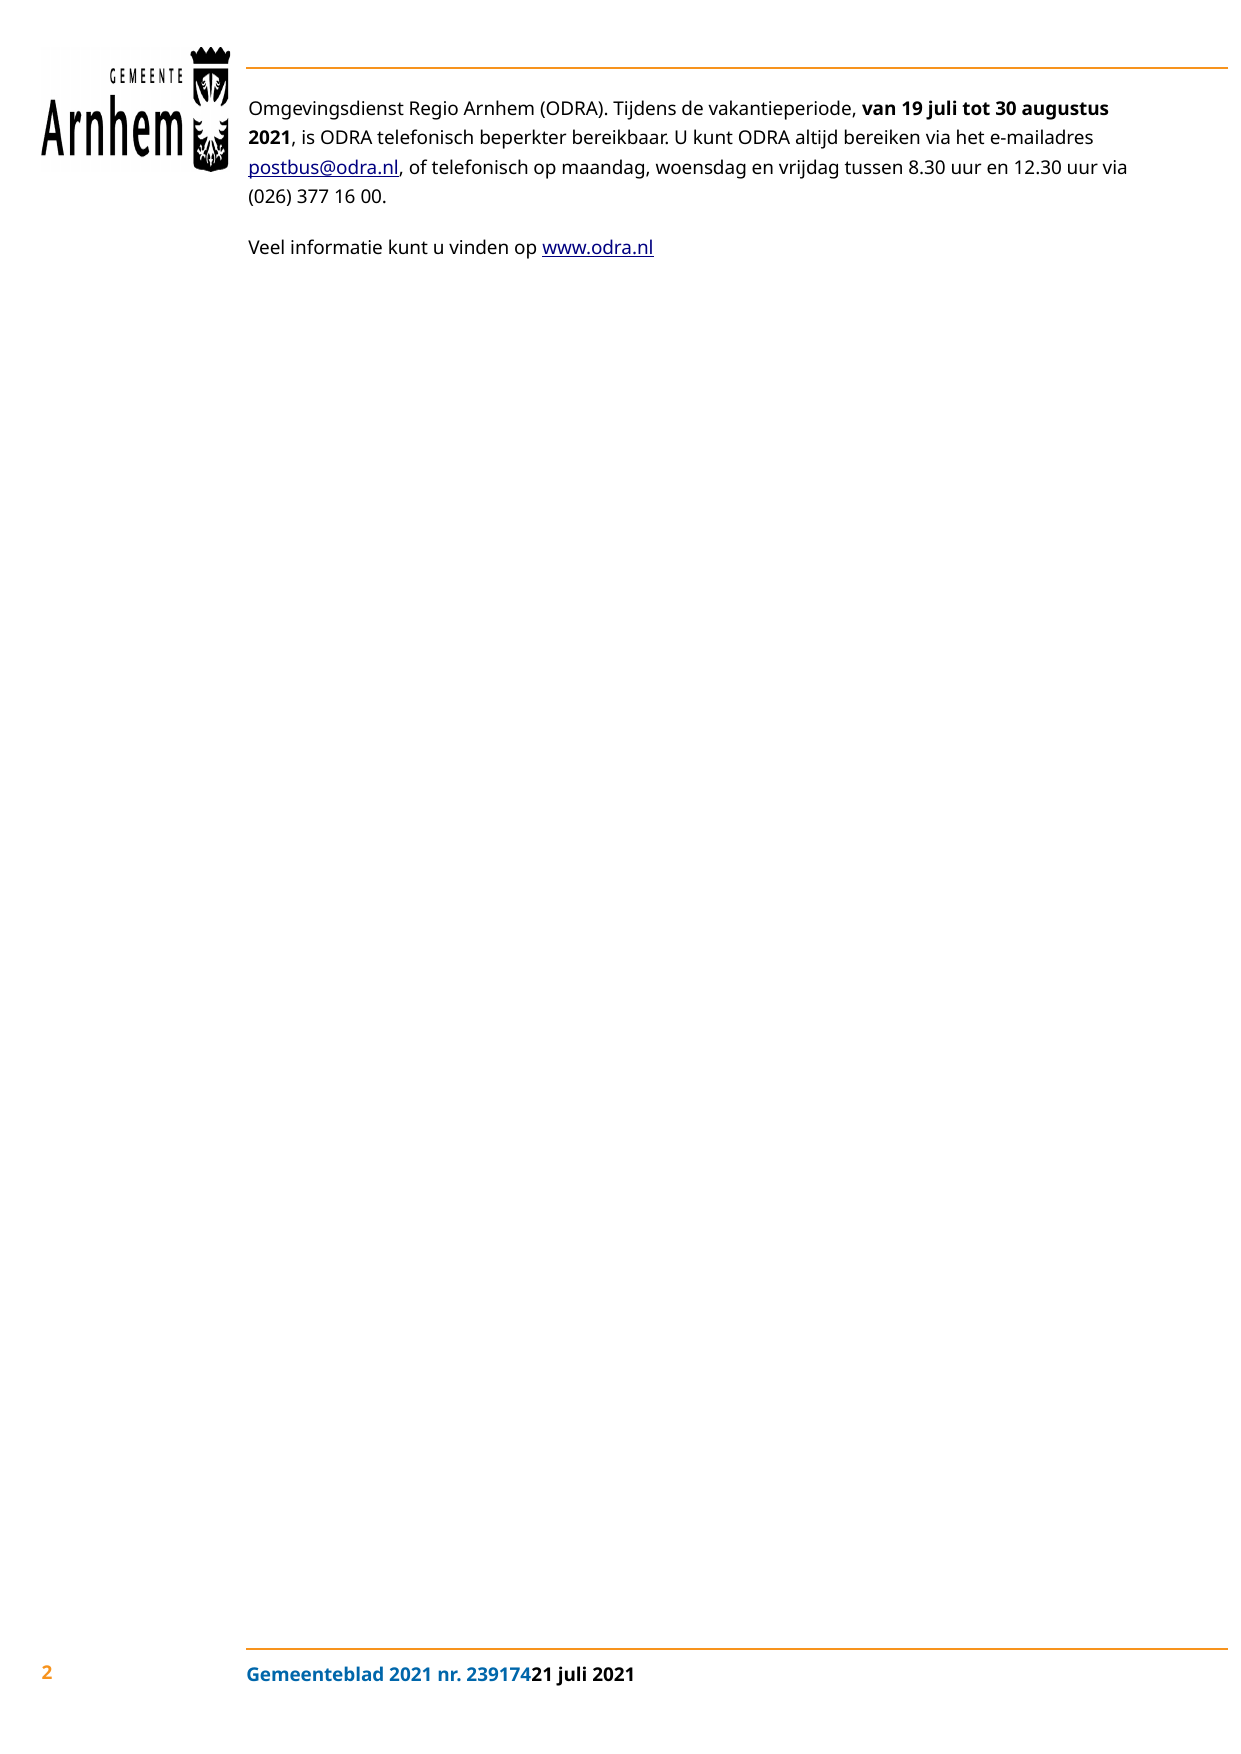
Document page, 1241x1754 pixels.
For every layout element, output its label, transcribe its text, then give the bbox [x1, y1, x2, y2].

text Veel informatie kunt u vinden op www.odra.nl [248, 234, 1152, 260]
picture [41, 47, 231, 172]
text Omgevingsdienst Regio Arnhem (ODRA). Tijdens de vakantieperiode, van 19 juli tot 30 augustus 2021, is ODRA telefonisch beperkter bereikbaar. U kunt ODRA altijd bereiken via het e-mailadres postbus@odra.nl, of telefonisch op maandag, woensdag en vrijdag tussen 8.30 uur en 12.30 uur via (026) 377 16 00. [248, 95, 1152, 209]
